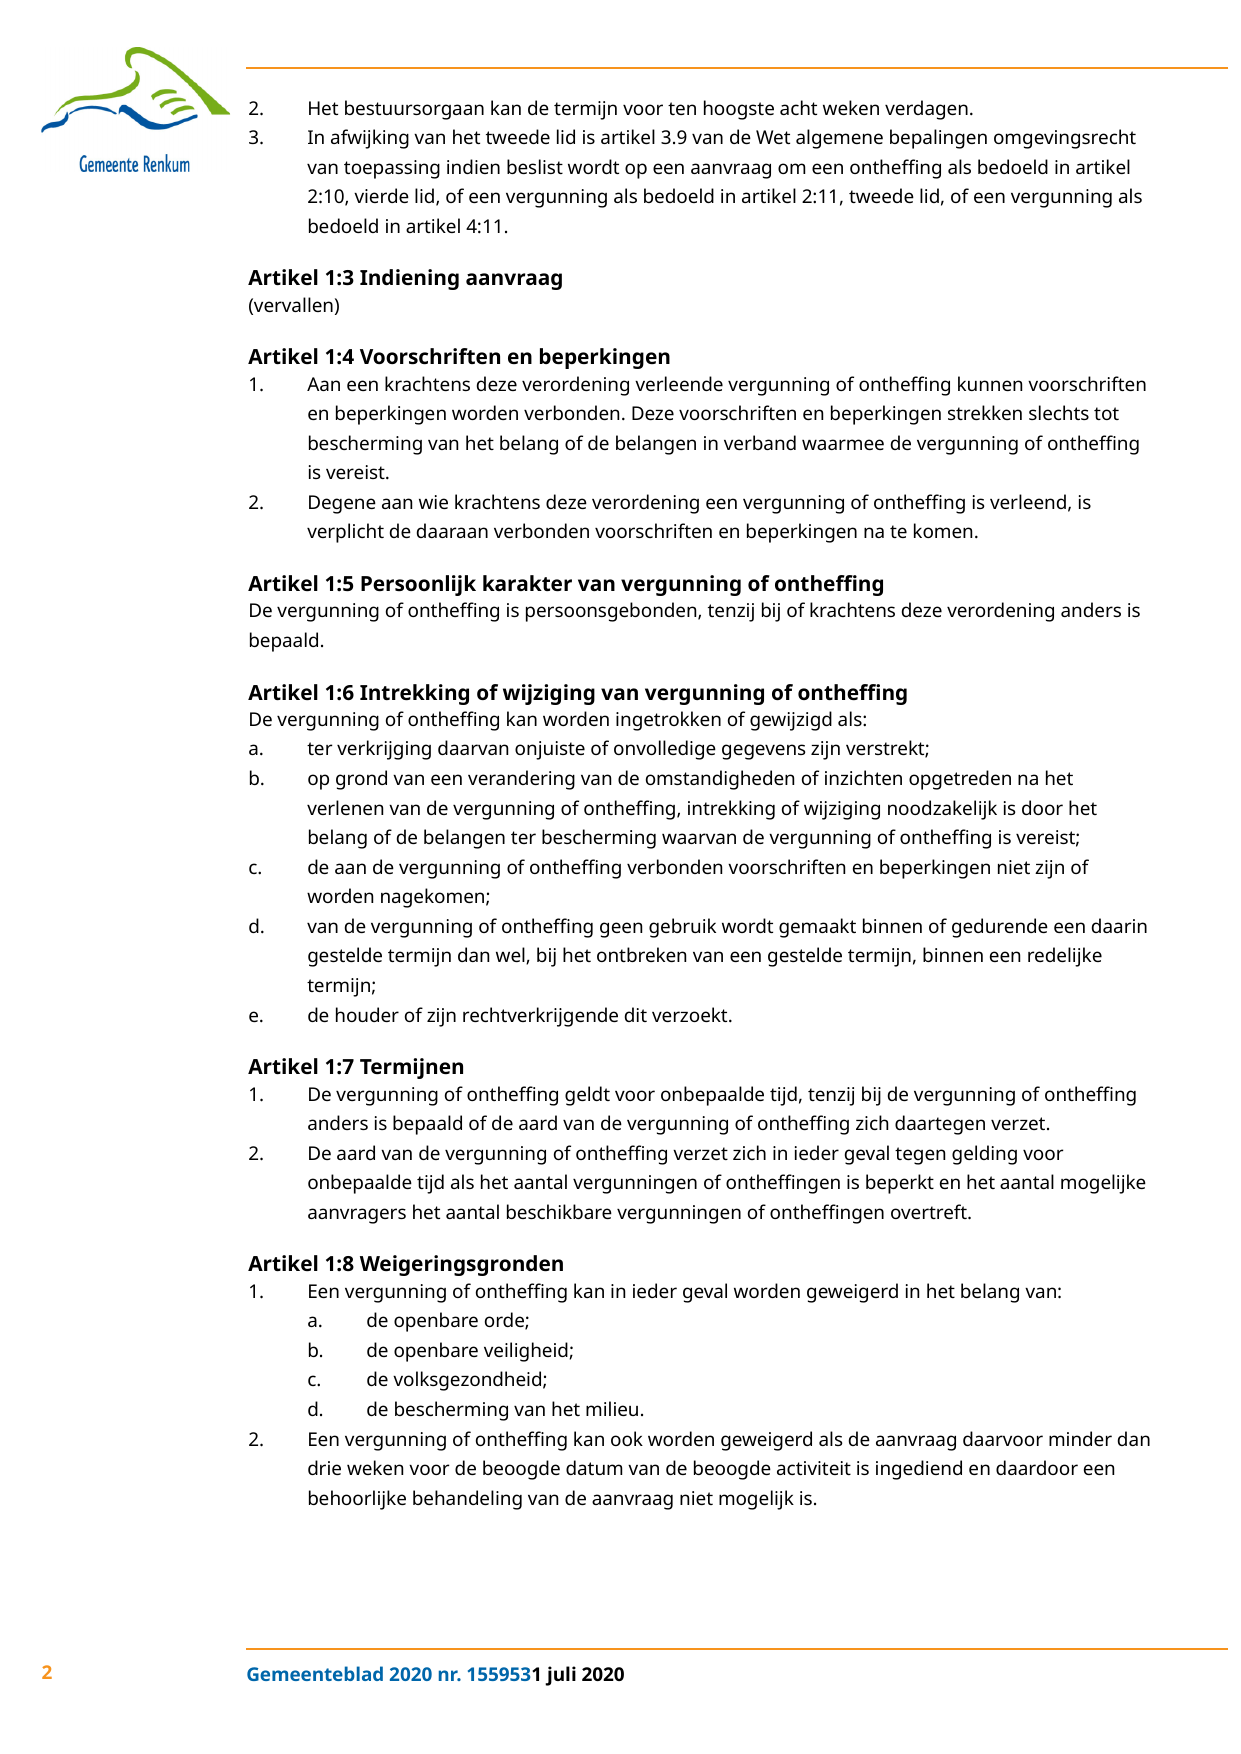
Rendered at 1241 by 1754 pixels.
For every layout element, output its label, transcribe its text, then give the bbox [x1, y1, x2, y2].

text Artikel 1:8 Weigeringsgronden [248, 1249, 1152, 1278]
list de bescherming van het milieu. [307, 1396, 1152, 1422]
list de volksgezondheid; [307, 1367, 1152, 1392]
text Artikel 1:4 Voorschriften en beperkingen [248, 342, 1152, 371]
list De vergunning of ontheffing geldt voor onbepaalde tijd, tenzij bij de vergunning of ontheffing anders is bepaald of de aard van de vergunning of ontheffing zich daartegen verzet. [248, 1081, 1152, 1136]
list Een vergunning of ontheffing kan in ieder geval worden geweigerd in het belang van: [248, 1278, 1152, 1304]
list de aan de vergunning of ontheffing verbonden voorschriften en beperkingen niet zijn of worden nagekomen; [248, 854, 1152, 909]
text De vergunning of ontheffing kan worden ingetrokken of gewijzigd als: [248, 706, 1152, 732]
text Artikel 1:3 Indiening aanvraag [248, 263, 1152, 292]
list De aard van de vergunning of ontheffing verzet zich in ieder geval tegen gelding voor onbepaalde tijd als het aantal vergunningen of ontheffingen is beperkt en het aantal mogelijke aanvragers het aantal beschikbare vergunningen of ontheffingen overtreft. [248, 1140, 1152, 1225]
list op grond van een verandering van de omstandigheden of inzichten opgetreden na het verlenen van de vergunning of ontheffing, intrekking of wijziging noodzakelijk is door het belang of de belangen ter bescherming waarvan de vergunning of ontheffing is vereist; [248, 765, 1152, 850]
list de openbare orde; [307, 1307, 1152, 1333]
list Aan een krachtens deze verordening verleende vergunning of ontheffing kunnen voorschriften en beperkingen worden verbonden. Deze voorschriften en beperkingen strekken slechts tot bescherming van het belang of de belangen in verband waarmee de vergunning of ontheffing is vereist. [248, 371, 1152, 485]
list Een vergunning of ontheffing kan ook worden geweigerd als de aanvraag daarvoor minder dan drie weken voor de beoogde datum van de beoogde activiteit is ingediend en daardoor een behoorlijke behandeling van de aanvraag niet mogelijk is. [248, 1426, 1152, 1511]
list ter verkrijging daarvan onjuiste of onvolledige gegevens zijn verstrekt; [248, 736, 1152, 761]
text De vergunning of ontheffing is persoonsgebonden, tenzij bij of krachtens deze verordening anders is bepaald. [248, 598, 1152, 653]
text (vervallen) [248, 292, 1152, 318]
list van de vergunning of ontheffing geen gebruik wordt gemaakt binnen of gedurende een daarin gestelde termijn dan wel, bij het ontbreken van een gestelde termijn, binnen een redelijke termijn; [248, 913, 1152, 998]
picture [41, 47, 231, 172]
list de openbare veiligheid; [307, 1337, 1152, 1363]
list Degene aan wie krachtens deze verordening een vergunning of ontheffing is verleend, is verplicht de daaraan verbonden voorschriften en beperkingen na te komen. [248, 489, 1152, 544]
text Artikel 1:7 Termijnen [248, 1052, 1152, 1081]
list de houder of zijn rechtverkrijgende dit verzoekt. [248, 1002, 1152, 1028]
list In afwijking van het tweede lid is artikel 3.9 van de Wet algemene bepalingen omgevingsrecht van toepassing indien beslist wordt op een aanvraag om een ontheffing als bedoeld in artikel 2:10, vierde lid, of een vergunning als bedoeld in artikel 2:11, tweede lid, of een vergunning als bedoeld in artikel 4:11. [248, 124, 1152, 239]
list Het bestuursorgaan kan de termijn voor ten hoogste acht weken verdagen. [248, 95, 1152, 121]
text Artikel 1:5 Persoonlijk karakter van vergunning of ontheffing [248, 569, 1152, 598]
text Artikel 1:6 Intrekking of wijziging van vergunning of ontheffing [248, 678, 1152, 706]
